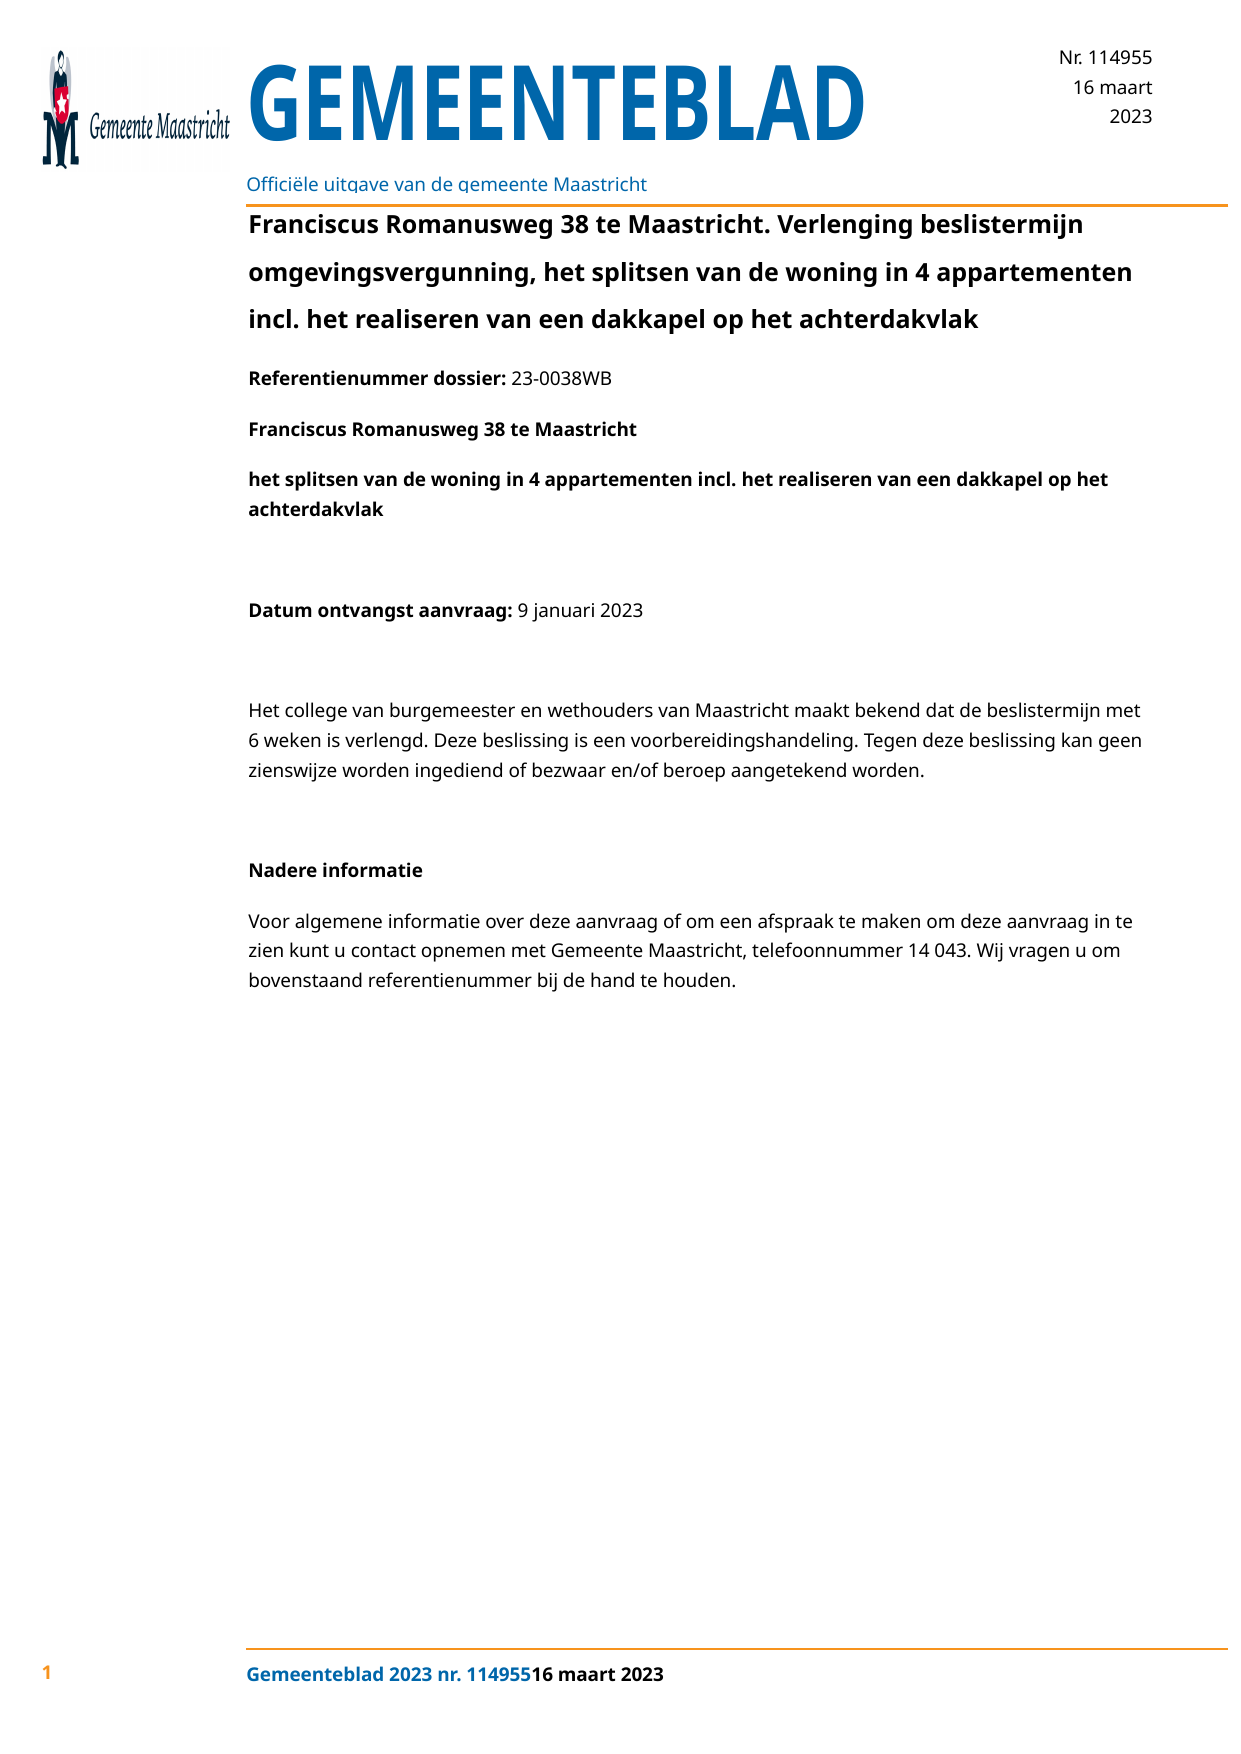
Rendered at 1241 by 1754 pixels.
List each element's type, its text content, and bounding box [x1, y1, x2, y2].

text Datum ontvangst aanvraag: 9 januari 2023 [248, 597, 1152, 622]
text het splitsen van de woning in 4 appartementen incl. het realiseren van een dakkapel op het achterdakvlak [248, 466, 1152, 522]
text Voor algemene informatie over deze aanvraag of om een afspraak te maken om deze aanvraag in te zien kunt u contact opnemen met Gemeente Maastricht, telefoonnummer 14 043. Wij vragen u om bovenstaand referentienummer bij de hand te houden. [248, 908, 1152, 993]
text Nadere informatie [248, 858, 1152, 883]
text Het college van burgemeester en wethouders van Maastricht maakt bekend dat de beslistermijn met 6 weken is verlengd. Deze beslissing is een voorbereidingshandeling. Tegen deze beslissing kan geen zienswijze worden ingediend of bezwaar en/of beroep aangetekend worden. [248, 698, 1152, 782]
text Franciscus Romanusweg 38 te Maastricht. Verlenging beslistermijn omgevingsvergunning, het splitsen van de woning in 4 appartementen incl. het realiseren van een dakkapel op het achterdakvlak [248, 207, 1152, 336]
picture [41, 47, 231, 172]
text Referentienummer dossier: 23-0038WB [248, 366, 1152, 391]
text Franciscus Romanusweg 38 te Maastricht [248, 416, 1152, 442]
